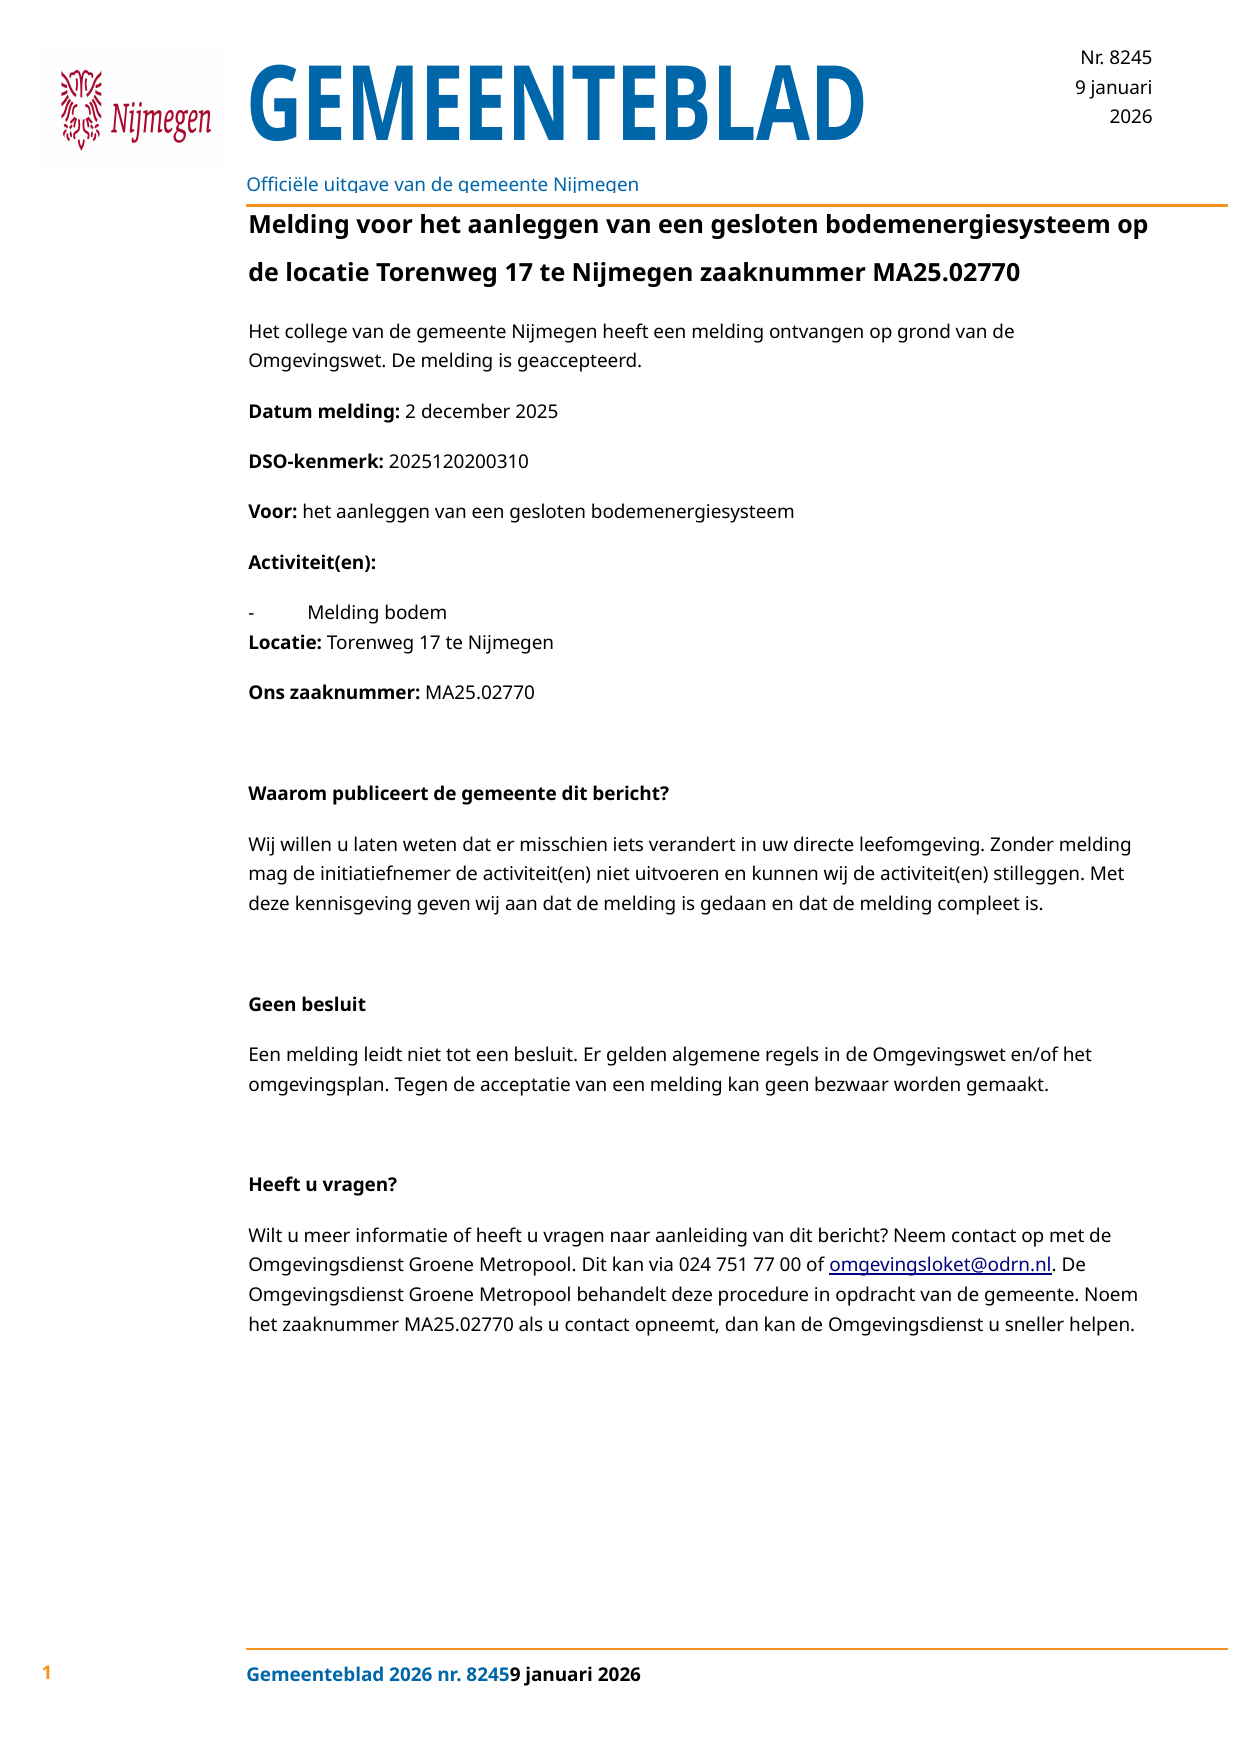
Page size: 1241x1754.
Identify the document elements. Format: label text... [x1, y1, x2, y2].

picture [41, 47, 231, 172]
text Ons zaaknummer: MA25.02770 [248, 679, 1152, 705]
text Wilt u meer informatie of heeft u vragen naar aanleiding van dit bericht? Neem contact op met de Omgevingsdienst Groene Metropool. Dit kan via 024 751 77 00 of omgevingsloket@odrn.nl. De Omgevingsdienst Groene Metropool behandelt deze procedure in opdracht van de gemeente. Noem het zaaknummer MA25.02770 als u contact opneemt, dan kan de Omgevingsdienst u sneller helpen. [248, 1222, 1152, 1337]
text DSO-kenmerk: 2025120200310 [248, 448, 1152, 474]
text Activiteit(en): [248, 549, 1152, 575]
text Het college van de gemeente Nijmegen heeft een melding ontvangen op grond van de Omgevingswet. De melding is geaccepteerd. [248, 318, 1152, 373]
text Een melding leidt niet tot een besluit. Er gelden algemene regels in de Omgevingswet en/of het omgevingsplan. Tegen de acceptatie van een melding kan geen bezwaar worden gemaakt. [248, 1041, 1152, 1097]
list Melding bodem [248, 599, 1152, 625]
text Heeft u vragen? [248, 1172, 1152, 1197]
text Waarom publiceert de gemeente dit bericht? [248, 780, 1152, 806]
text Geen besluit [248, 991, 1152, 1017]
text Melding voor het aanleggen van een gesloten bodemenergiesysteem op de locatie Torenweg 17 te Nijmegen zaaknummer MA25.02770 [248, 207, 1152, 288]
text Voor: het aanleggen van een gesloten bodemenergiesysteem [248, 499, 1152, 524]
text Wij willen u laten weten dat er misschien iets verandert in uw directe leefomgeving. Zonder melding mag de initiatiefnemer de activiteit(en) niet uitvoeren en kunnen wij de activiteit(en) stilleggen. Met deze kennisgeving geven wij aan dat de melding is gedaan en dat de melding compleet is. [248, 831, 1152, 916]
text Locatie: Torenweg 17 te Nijmegen [248, 629, 1152, 655]
text Datum melding: 2 december 2025 [248, 398, 1152, 424]
